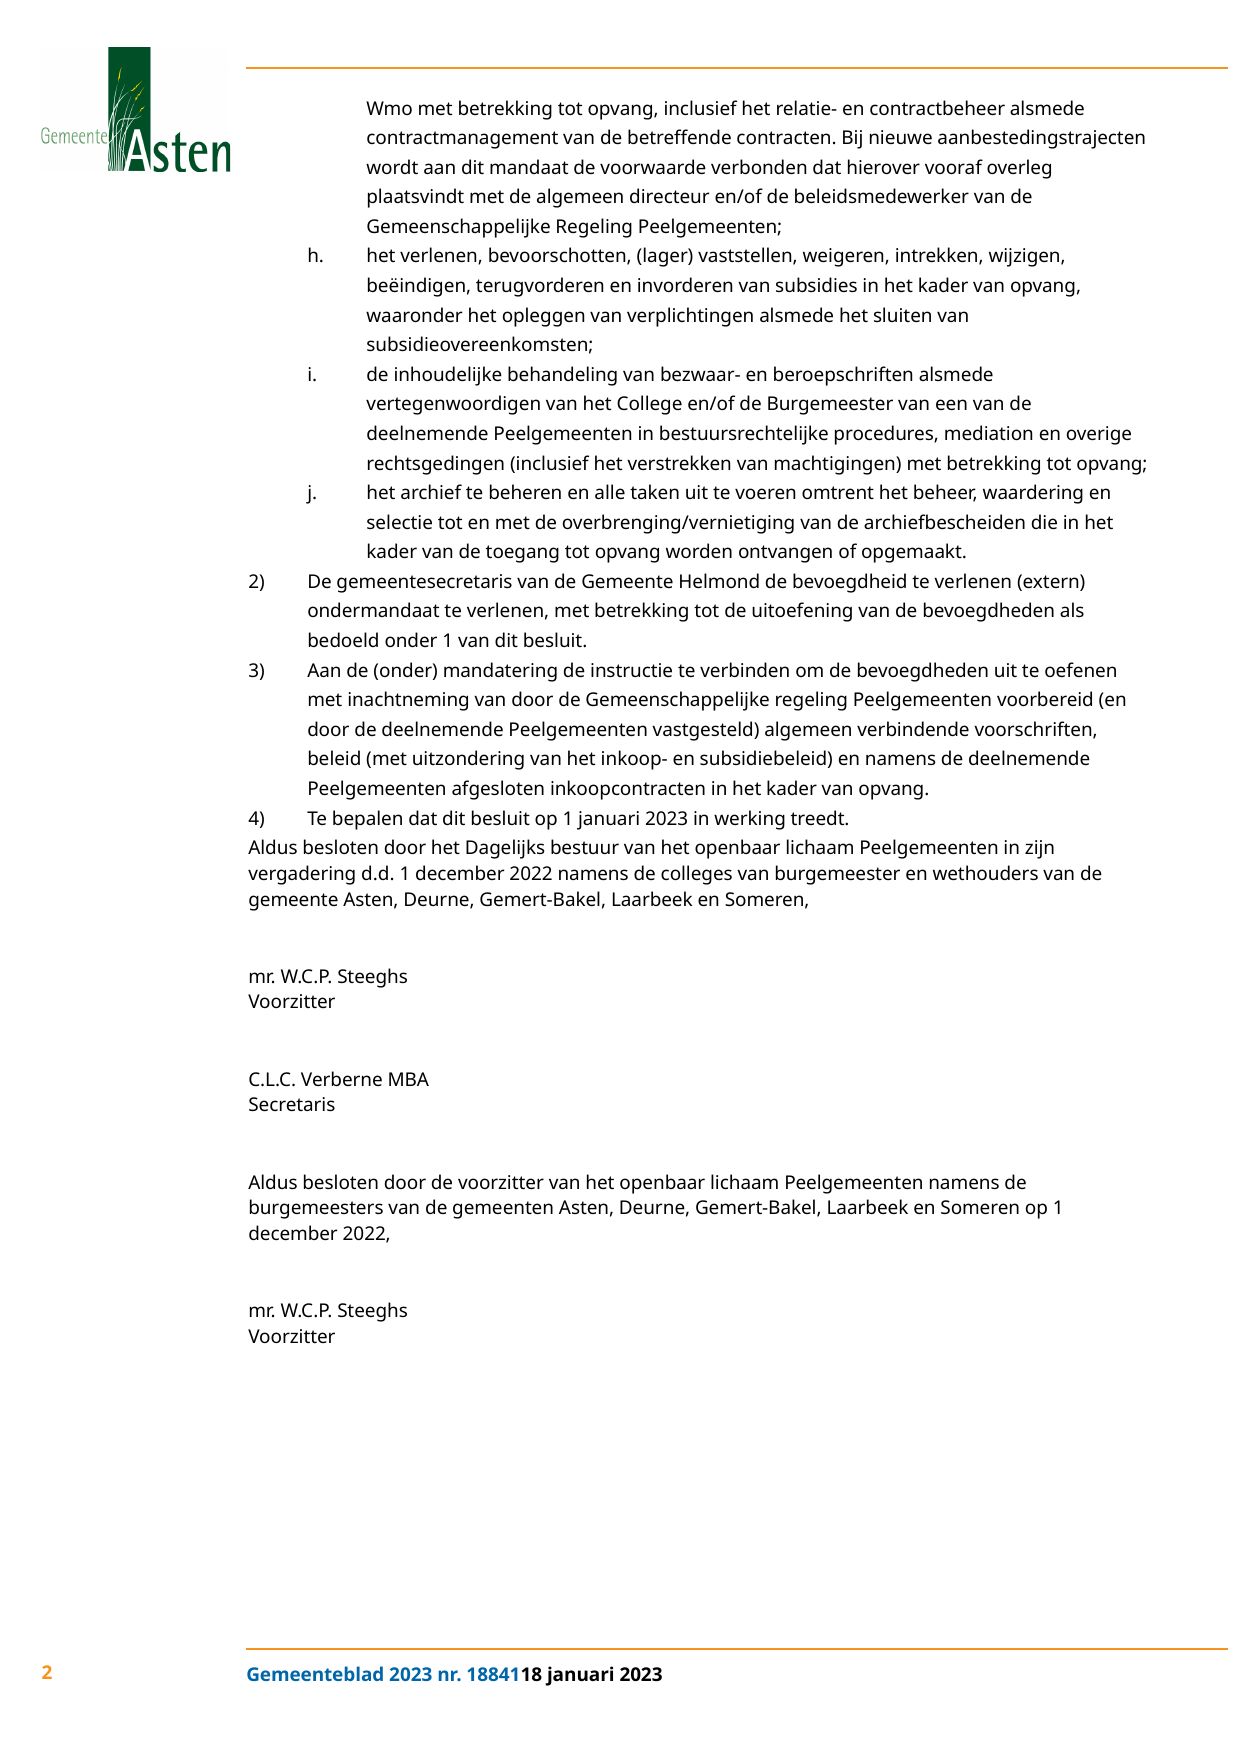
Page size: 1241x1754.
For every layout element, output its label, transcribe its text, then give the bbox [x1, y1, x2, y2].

list het verlenen, bevoorschotten, (lager) vaststellen, weigeren, intrekken, wijzigen, beëindigen, terugvorderen en invorderen van subsidies in het kader van opvang, waaronder het opleggen van verplichtingen alsmede het sluiten van subsidieovereenkomsten; [307, 243, 1152, 357]
text mr. W.C.P. Steeghs [248, 1297, 1152, 1323]
text Aldus besloten door de voorzitter van het openbaar lichaam Peelgemeenten namens de burgemeesters van de gemeenten Asten, Deurne, Gemert-Bakel, Laarbeek en Someren op 1 december 2022, [248, 1169, 1152, 1246]
list De gemeentesecretaris van de Gemeente Helmond de bevoegdheid te verlenen (extern) ondermandaat te verlenen, met betrekking tot de uitoefening van de bevoegdheden als bedoeld onder 1 van dit besluit. [248, 568, 1152, 653]
text mr. W.C.P. Steeghs [248, 963, 1152, 989]
list Aan de (onder) mandatering de instructie te verbinden om de bevoegdheden uit te oefenen met inachtneming van door de Gemeenschappelijke regeling Peelgemeenten voorbereid (en door de deelnemende Peelgemeenten vastgesteld) algemeen verbindende voorschriften, beleid (met uitzondering van het inkoop- en subsidiebeleid) en namens de deelnemende Peelgemeenten afgesloten inkoopcontracten in het kader van opvang. [248, 657, 1152, 801]
text Aldus besloten door het Dagelijks bestuur van het openbaar lichaam Peelgemeenten in zijn vergadering d.d. 1 december 2022 namens de colleges van burgemeester en wethouders van de gemeente Asten, Deurne, Gemert-Bakel, Laarbeek en Someren, [248, 834, 1152, 912]
list de inhoudelijke behandeling van bezwaar- en beroepschriften alsmede vertegenwoordigen van het College en/of de Burgemeester van een van de deelnemende Peelgemeenten in bestuursrechtelijke procedures, mediation en overige rechtsgedingen (inclusief het verstrekken van machtigingen) met betrekking tot opvang; [307, 361, 1152, 476]
text Voorzitter [248, 989, 1152, 1014]
list het archief te beheren en alle taken uit te voeren omtrent het beheer, waardering en selectie tot en met de overbrenging/vernietiging van de archiefbescheiden die in het kader van de toegang tot opvang worden ontvangen of opgemaakt. [307, 479, 1152, 564]
list Wmo met betrekking tot opvang, inclusief het relatie- en contractbeheer alsmede contractmanagement van de betreffende contracten. Bij nieuwe aanbestedingstrajecten wordt aan dit mandaat de voorwaarde verbonden dat hierover vooraf overleg plaatsvindt met de algemeen directeur en/of de beleidsmedewerker van de Gemeenschappelijke Regeling Peelgemeenten; [307, 95, 1152, 239]
text C.L.C. Verberne MBA [248, 1066, 1152, 1092]
list Te bepalen dat dit besluit op 1 januari 2023 in werking treedt. [248, 805, 1152, 831]
text Voorzitter [248, 1323, 1152, 1349]
text Secretaris [248, 1092, 1152, 1117]
picture [41, 47, 231, 172]
